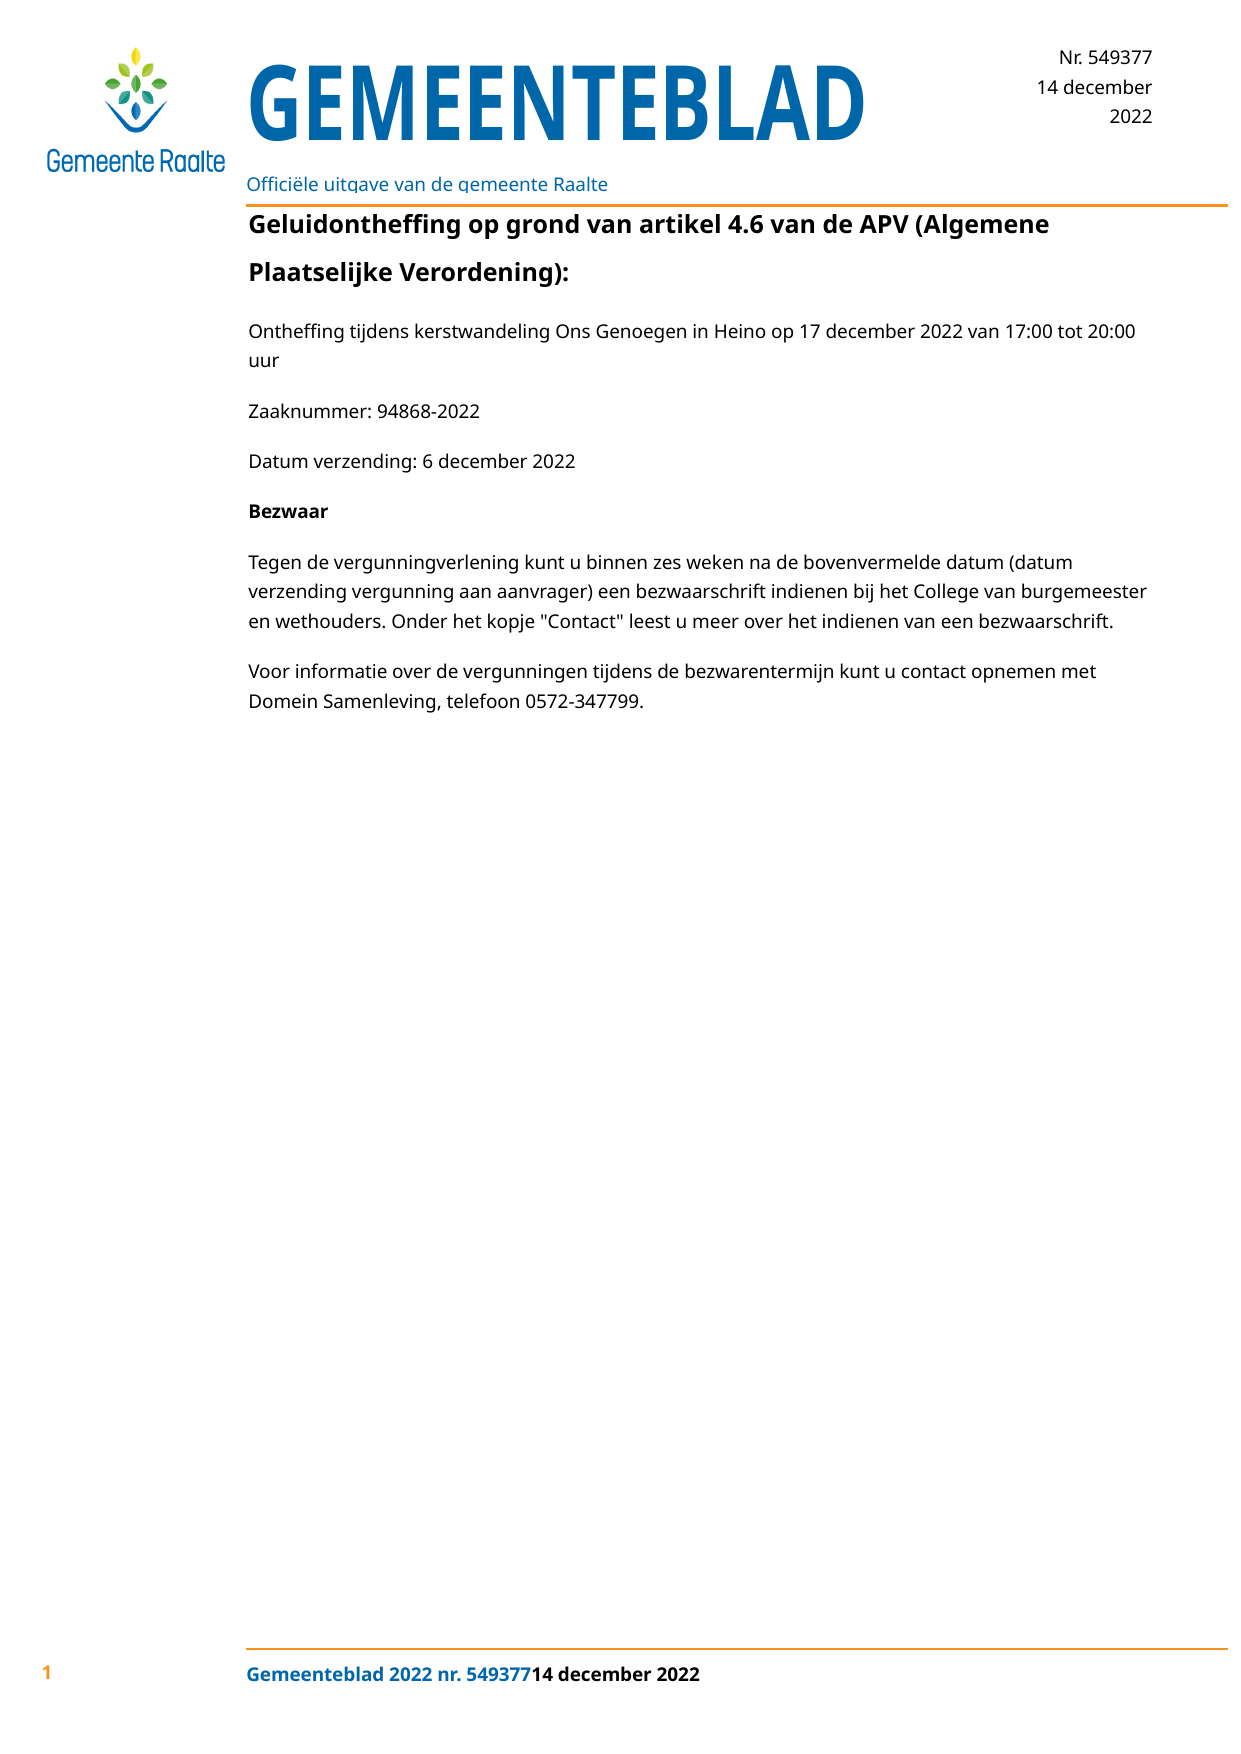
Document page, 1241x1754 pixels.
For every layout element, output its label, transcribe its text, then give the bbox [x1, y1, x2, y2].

text Zaaknummer: 94868-2022 [248, 398, 1152, 424]
text Ontheffing tijdens kerstwandeling Ons Genoegen in Heino op 17 december 2022 van 17:00 tot 20:00 uur [248, 318, 1152, 373]
text Tegen de vergunningverlening kunt u binnen zes weken na de bovenvermelde datum (datum verzending vergunning aan aanvrager) een bezwaarschrift indienen bij het College van burgemeester en wethouders. Onder het kopje "Contact" leest u meer over het indienen van een bezwaarschrift. [248, 549, 1152, 634]
text Bezwaar [248, 499, 1152, 524]
text Geluidontheffing op grond van artikel 4.6 van de APV (Algemene Plaatselijke Verordening): [248, 207, 1152, 288]
picture [41, 47, 231, 172]
text Voor informatie over de vergunningen tijdens de bezwarentermijn kunt u contact opnemen met Domein Samenleving, telefoon 0572-347799. [248, 659, 1152, 714]
text Datum verzending: 6 december 2022 [248, 448, 1152, 474]
